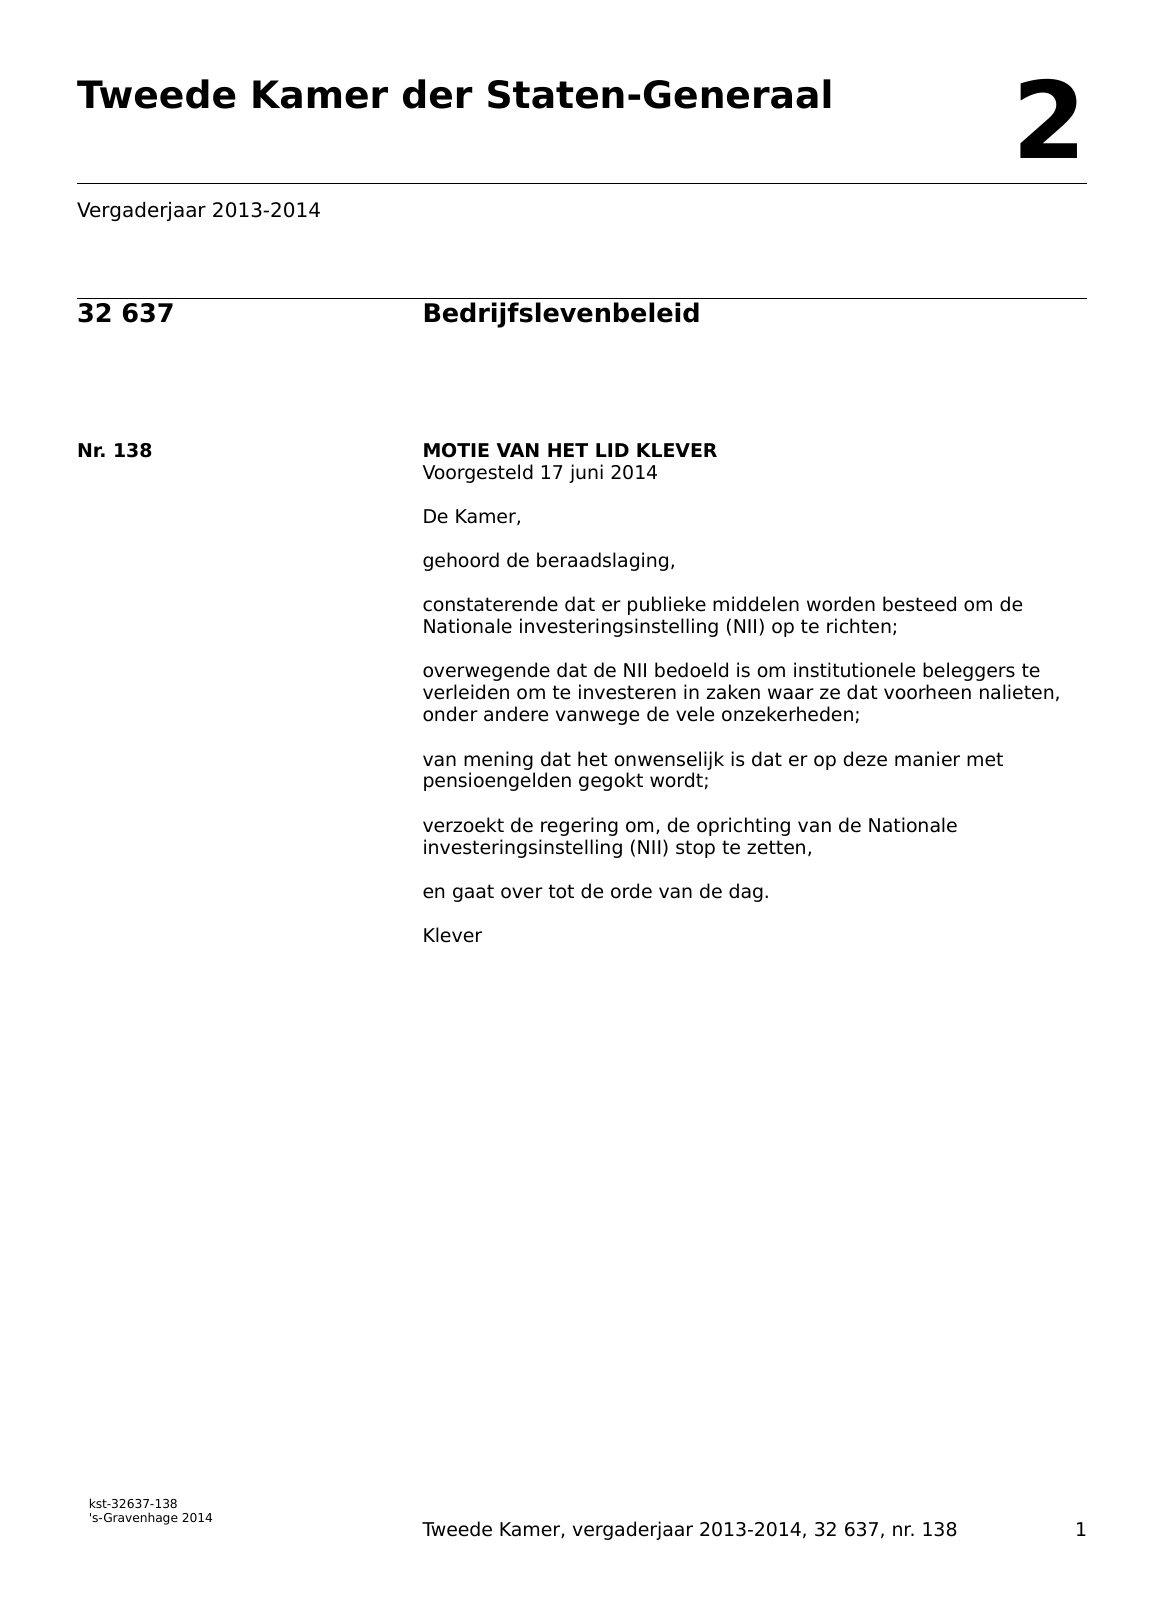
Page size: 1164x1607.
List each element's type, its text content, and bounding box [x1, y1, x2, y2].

text Voorgesteld 17 juni 2014 [422, 462, 1087, 484]
table_header 2 [886, 59, 1087, 183]
table_header Tweede Kamer der Staten-Generaal [77, 59, 886, 183]
subtitle Nr. 138 MOTIE VAN HET LID KLEVER [77, 440, 1087, 462]
subtitle 32 637 Bedrijfslevenbeleid [77, 299, 1087, 329]
text 's-Gravenhage 2014 [88, 1511, 323, 1525]
text verzoekt de regering om, de oprichting van de Nationale investeringsinstelling (NII) stop te zetten, [422, 814, 1087, 858]
text gehoord de beraadslaging, [422, 550, 1087, 572]
text overwegende dat de NII bedoeld is om institutionele beleggers te verleiden om te investeren in zaken waar ze dat voorheen nalieten, onder andere vanwege de vele onzekerheden; [422, 660, 1087, 726]
text kst-32637-138 [88, 1497, 323, 1511]
text De Kamer, [422, 506, 1087, 528]
text Klever [422, 925, 1087, 947]
text van mening dat het onwenselijk is dat er op deze manier met pensioengelden gegokt wordt; [422, 748, 1087, 792]
text en gaat over tot de orde van de dag. [422, 881, 1087, 903]
table_cell Vergaderjaar 2013-2014 [77, 184, 1087, 298]
text constaterende dat er publieke middelen worden besteed om de Nationale investeringsinstelling (NII) op te richten; [422, 594, 1087, 638]
